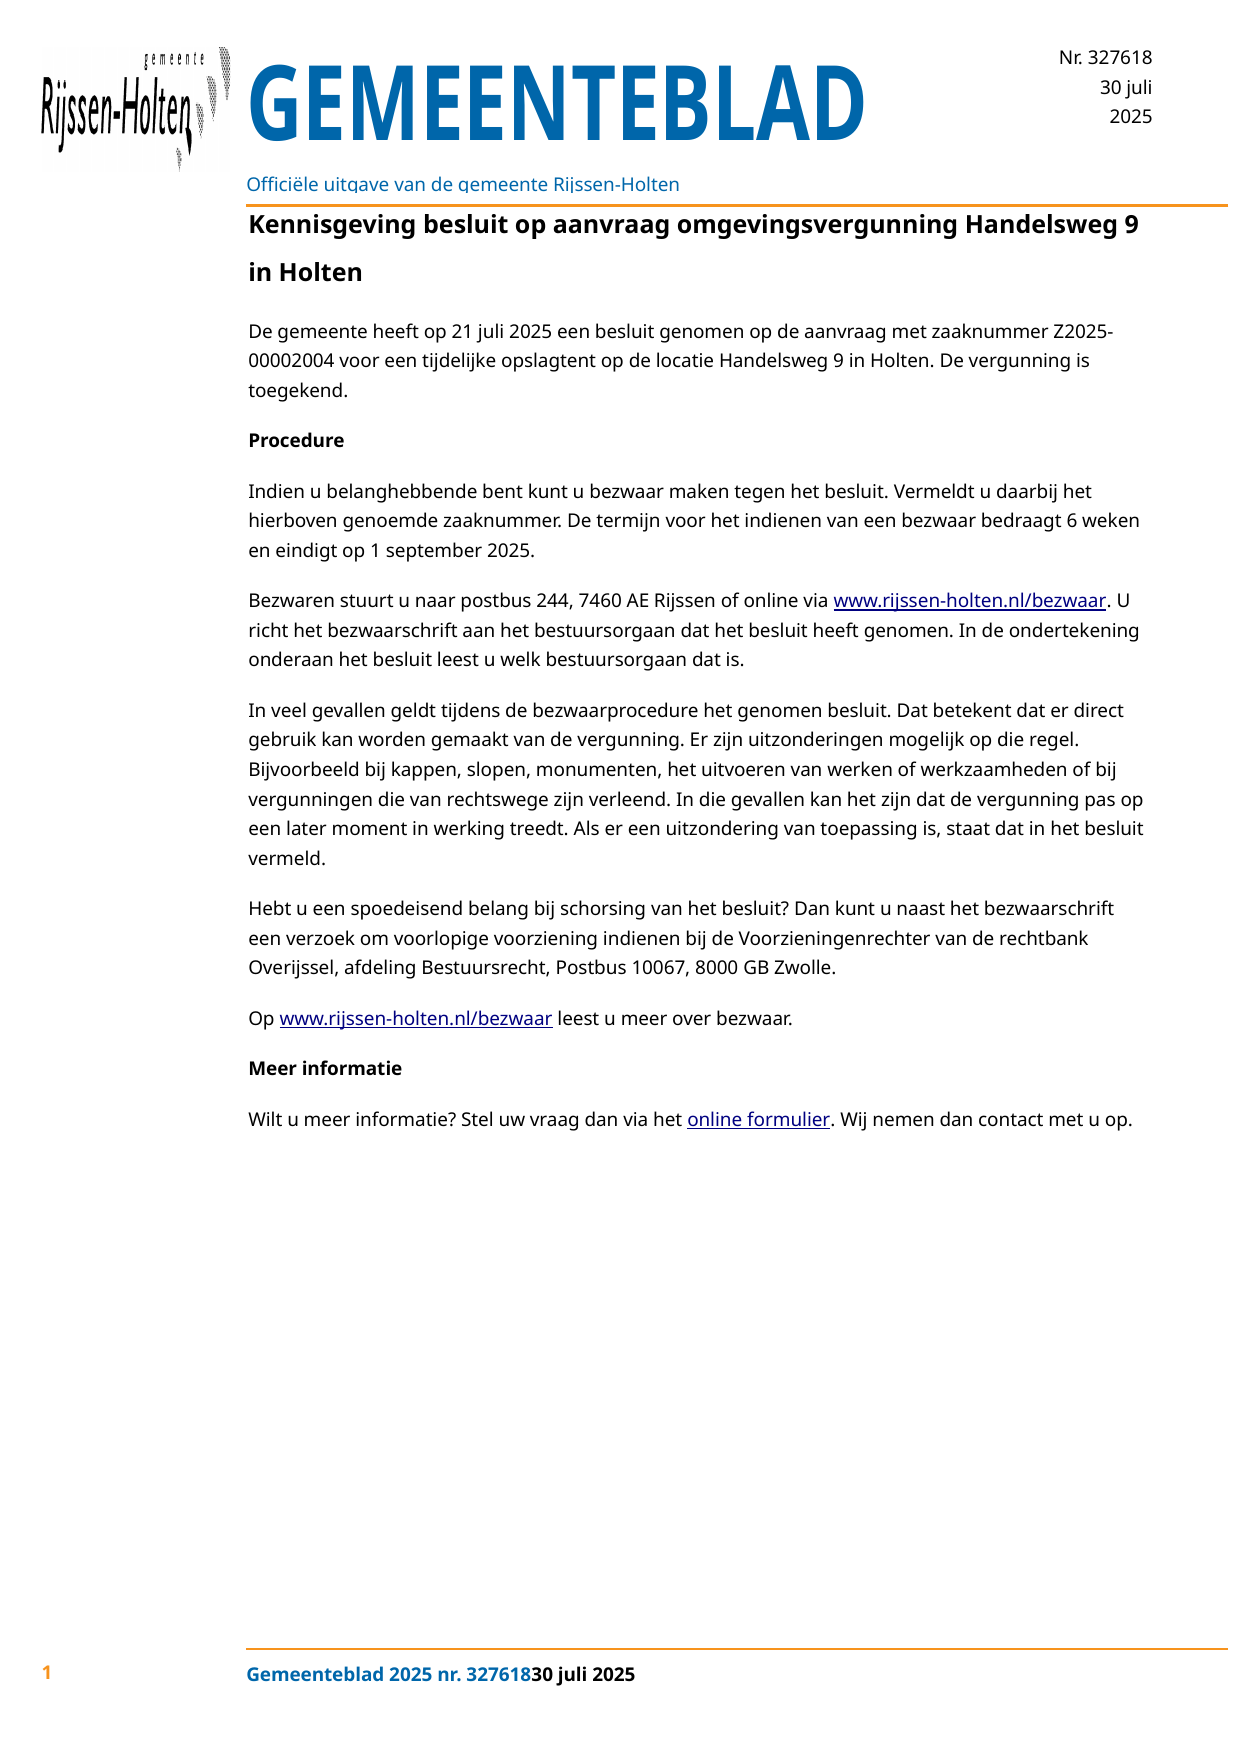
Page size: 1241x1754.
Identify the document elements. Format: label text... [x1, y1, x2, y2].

text Op www.rijssen-holten.nl/bezwaar leest u meer over bezwaar. [248, 1005, 1152, 1031]
text Bezwaren stuurt u naar postbus 244, 7460 AE Rijssen of online via www.rijssen-holten.nl/bezwaar. U richt het bezwaarschrift aan het bestuursorgaan dat het besluit heeft genomen. In de ondertekening onderaan het besluit leest u welk bestuursorgaan dat is. [248, 587, 1152, 672]
text In veel gevallen geldt tijdens de bezwaarprocedure het genomen besluit. Dat betekent dat er direct gebruik kan worden gemaakt van de vergunning. Er zijn uitzonderingen mogelijk op die regel. Bijvoorbeeld bij kappen, slopen, monumenten, het uitvoeren van werken of werkzaamheden of bij vergunningen die van rechtswege zijn verleend. In die gevallen kan het zijn dat de vergunning pas op een later moment in werking treedt. Als er een uitzondering van toepassing is, staat dat in het besluit vermeld. [248, 697, 1152, 871]
picture [41, 47, 231, 172]
text Wilt u meer informatie? Stel uw vraag dan via het online formulier. Wij nemen dan contact met u op. [248, 1106, 1152, 1132]
text Kennisgeving besluit op aanvraag omgevingsvergunning Handelsweg 9 in Holten [248, 207, 1152, 288]
text De gemeente heeft op 21 juli 2025 een besluit genomen op de aanvraag met zaaknummer Z2025-00002004 voor een tijdelijke opslagtent op de locatie Handelsweg 9 in Holten. De vergunning is toegekend. [248, 318, 1152, 403]
text Hebt u een spoedeisend belang bij schorsing van het besluit? Dan kunt u naast het bezwaarschrift een verzoek om voorlopige voorziening indienen bij de Voorzieningenrechter van de rechtbank Overijssel, afdeling Bestuursrecht, Postbus 10067, 8000 GB Zwolle. [248, 895, 1152, 980]
text Indien u belanghebbende bent kunt u bezwaar maken tegen het besluit. Vermeldt u daarbij het hierboven genoemde zaaknummer. De termijn voor het indienen van een bezwaar bedraagt 6 weken en eindigt op 1 september 2025. [248, 478, 1152, 563]
text Procedure [248, 427, 1152, 453]
text Meer informatie [248, 1055, 1152, 1081]
